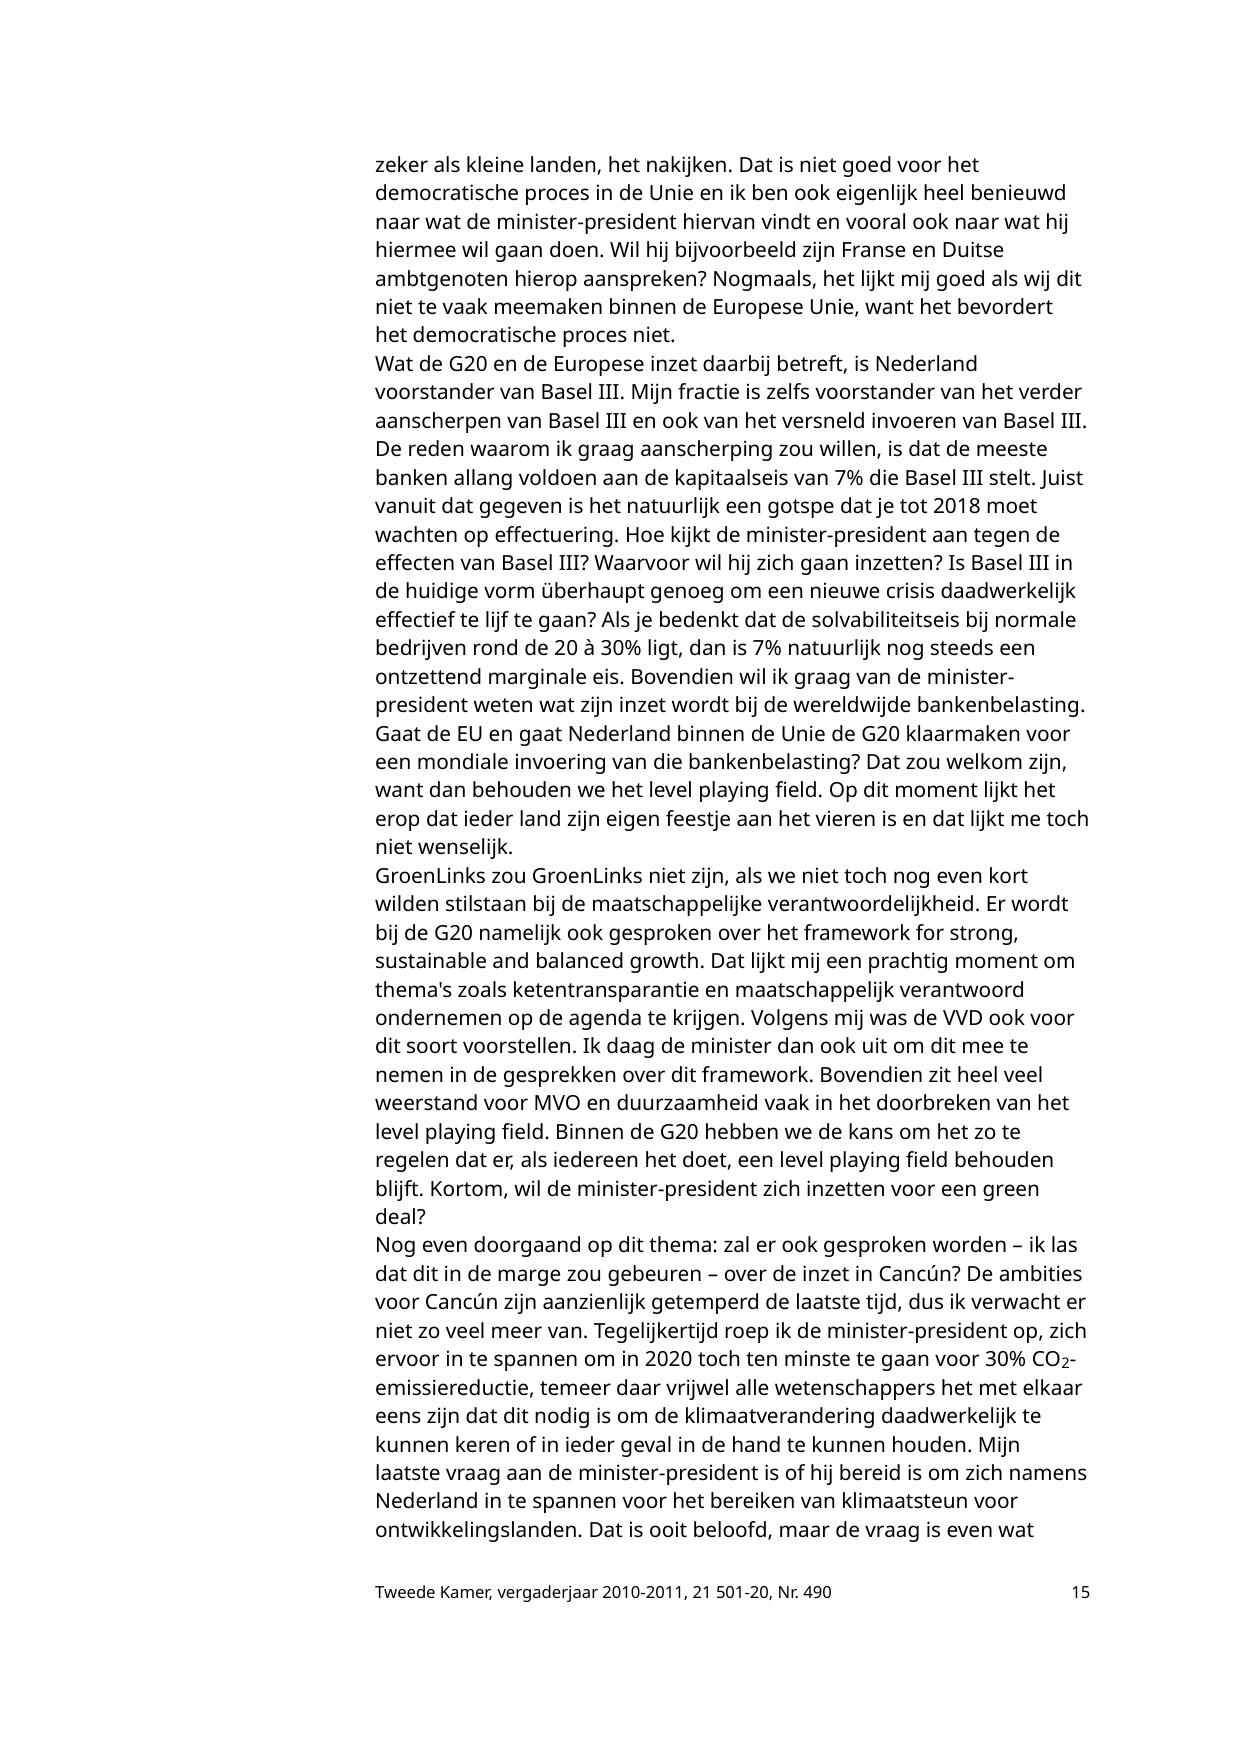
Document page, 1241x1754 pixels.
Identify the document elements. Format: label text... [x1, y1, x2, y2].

text Nog even doorgaand op dit thema: zal er ook gesproken worden – ik las dat dit in de marge zou gebeuren – over de inzet in Cancún? De ambities voor Cancún zijn aanzienlijk getemperd de laatste tijd, dus ik verwacht er niet zo veel meer van. Tegelijkertijd roep ik de minister-president op, zich ervoor in te spannen om in 2020 toch ten minste te gaan voor 30% CO2-emissiereductie, temeer daar vrijwel alle wetenschappers het met elkaar eens zijn dat dit nodig is om de klimaatverandering daadwerkelijk te kunnen keren of in ieder geval in de hand te kunnen houden. Mijn laatste vraag aan de minister-president is of hij bereid is om zich namens Nederland in te spannen voor het bereiken van klimaatsteun voor ontwikkelingslanden. Dat is ooit beloofd, maar de vraag is even wat [375, 1231, 1090, 1543]
text Wat de G20 en de Europese inzet daarbij betreft, is Nederland voorstander van Basel III. Mijn fractie is zelfs voorstander van het verder aanscherpen van Basel III en ook van het versneld invoeren van Basel III. De reden waarom ik graag aanscherping zou willen, is dat de meeste banken allang voldoen aan de kapitaalseis van 7% die Basel III stelt. Juist vanuit dat gegeven is het natuurlijk een gotspe dat je tot 2018 moet wachten op effectuering. Hoe kijkt de minister-president aan tegen de effecten van Basel III? Waarvoor wil hij zich gaan inzetten? Is Basel III in de huidige vorm überhaupt genoeg om een nieuwe crisis daadwerkelijk effectief te lijf te gaan? Als je bedenkt dat de solvabiliteitseis bij normale bedrijven rond de 20 à 30% ligt, dan is 7% natuurlijk nog steeds een ontzettend marginale eis. Bovendien wil ik graag van de minister-president weten wat zijn inzet wordt bij de wereldwijde bankenbelasting. Gaat de EU en gaat Nederland binnen de Unie de G20 klaarmaken voor een mondiale invoering van die bankenbelasting? Dat zou welkom zijn, want dan behouden we het level playing field. Op dit moment lijkt het erop dat ieder land zijn eigen feestje aan het vieren is en dat lijkt me toch niet wenselijk. [375, 349, 1090, 861]
text GroenLinks zou GroenLinks niet zijn, als we niet toch nog even kort wilden stilstaan bij de maatschappelijke verantwoordelijkheid. Er wordt bij de G20 namelijk ook gesproken over het framework for strong, sustainable and balanced growth. Dat lijkt mij een prachtig moment om thema's zoals ketentransparantie en maatschappelijk verantwoord ondernemen op de agenda te krijgen. Volgens mij was de VVD ook voor dit soort voorstellen. Ik daag de minister dan ook uit om dit mee te nemen in de gesprekken over dit framework. Bovendien zit heel veel weerstand voor MVO en duurzaamheid vaak in het doorbreken van het level playing field. Binnen de G20 hebben we de kans om het zo te regelen dat er, als iedereen het doet, een level playing field behouden blijft. Kortom, wil de minister-president zich inzetten voor een green deal? [375, 861, 1090, 1231]
text zeker als kleine landen, het nakijken. Dat is niet goed voor het democratische proces in de Unie en ik ben ook eigenlijk heel benieuwd naar wat de minister-president hiervan vindt en vooral ook naar wat hij hiermee wil gaan doen. Wil hij bijvoorbeeld zijn Franse en Duitse ambtgenoten hierop aanspreken? Nogmaals, het lijkt mij goed als wij dit niet te vaak meemaken binnen de Europese Unie, want het bevordert het democratische proces niet. [375, 150, 1090, 349]
